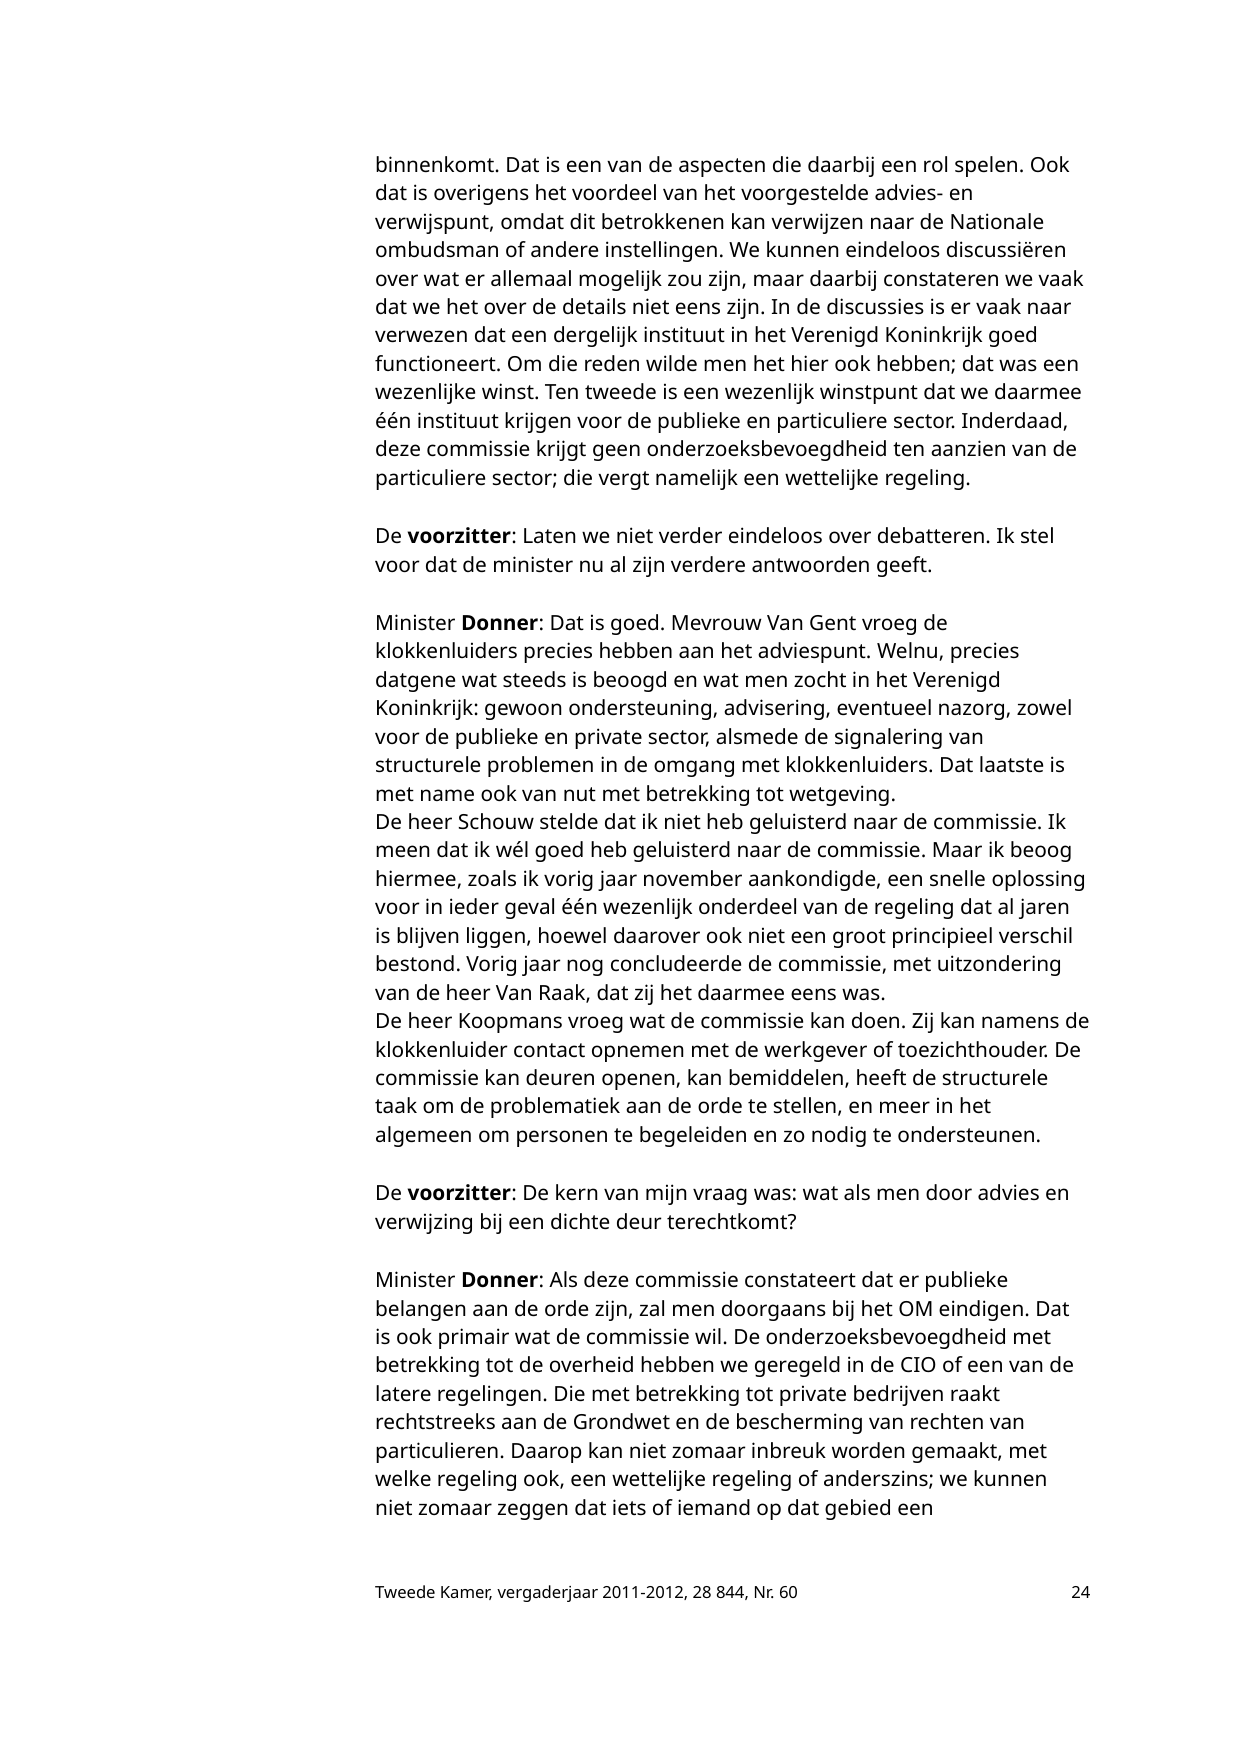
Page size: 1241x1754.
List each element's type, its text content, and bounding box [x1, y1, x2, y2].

text De voorzitter: De kern van mijn vraag was: wat als men door advies en verwijzing bij een dichte deur terechtkomt? [375, 1178, 1090, 1235]
text De heer Koopmans vroeg wat de commissie kan doen. Zij kan namens de klokkenluider contact opnemen met de werkgever of toezichthouder. De commissie kan deuren openen, kan bemiddelen, heeft de structurele taak om de problematiek aan de orde te stellen, en meer in het algemeen om personen te begeleiden en zo nodig te ondersteunen. [375, 1006, 1090, 1148]
text De heer Schouw stelde dat ik niet heb geluisterd naar de commissie. Ik meen dat ik wél goed heb geluisterd naar de commissie. Maar ik beoog hiermee, zoals ik vorig jaar november aankondigde, een snelle oplossing voor in ieder geval één wezenlijk onderdeel van de regeling dat al jaren is blijven liggen, hoewel daarover ook niet een groot principieel verschil bestond. Vorig jaar nog concludeerde de commissie, met uitzondering van de heer Van Raak, dat zij het daarmee eens was. [375, 807, 1090, 1006]
text De voorzitter: Laten we niet verder eindeloos over debatteren. Ik stel voor dat de minister nu al zijn verdere antwoorden geeft. [375, 521, 1090, 578]
text Minister Donner: Als deze commissie constateert dat er publieke belangen aan de orde zijn, zal men doorgaans bij het OM eindigen. Dat is ook primair wat de commissie wil. De onderzoeksbevoegdheid met betrekking tot de overheid hebben we geregeld in de CIO of een van de latere regelingen. Die met betrekking tot private bedrijven raakt rechtstreeks aan de Grondwet en de bescherming van rechten van particulieren. Daarop kan niet zomaar inbreuk worden gemaakt, met welke regeling ook, een wettelijke regeling of anderszins; we kunnen niet zomaar zeggen dat iets of iemand op dat gebied een [375, 1265, 1090, 1521]
text binnenkomt. Dat is een van de aspecten die daarbij een rol spelen. Ook dat is overigens het voordeel van het voorgestelde advies- en verwijspunt, omdat dit betrokkenen kan verwijzen naar de Nationale ombudsman of andere instellingen. We kunnen eindeloos discussiëren over wat er allemaal mogelijk zou zijn, maar daarbij constateren we vaak dat we het over de details niet eens zijn. In de discussies is er vaak naar verwezen dat een dergelijk instituut in het Verenigd Koninkrijk goed functioneert. Om die reden wilde men het hier ook hebben; dat was een wezenlijke winst. Ten tweede is een wezenlijk winstpunt dat we daarmee één instituut krijgen voor de publieke en particuliere sector. Inderdaad, deze commissie krijgt geen onderzoeksbevoegdheid ten aanzien van de particuliere sector; die vergt namelijk een wettelijke regeling. [375, 150, 1090, 491]
text Minister Donner: Dat is goed. Mevrouw Van Gent vroeg de klokkenluiders precies hebben aan het adviespunt. Welnu, precies datgene wat steeds is beoogd en wat men zocht in het Verenigd Koninkrijk: gewoon ondersteuning, advisering, eventueel nazorg, zowel voor de publieke en private sector, alsmede de signalering van structurele problemen in de omgang met klokkenluiders. Dat laatste is met name ook van nut met betrekking tot wetgeving. [375, 608, 1090, 807]
